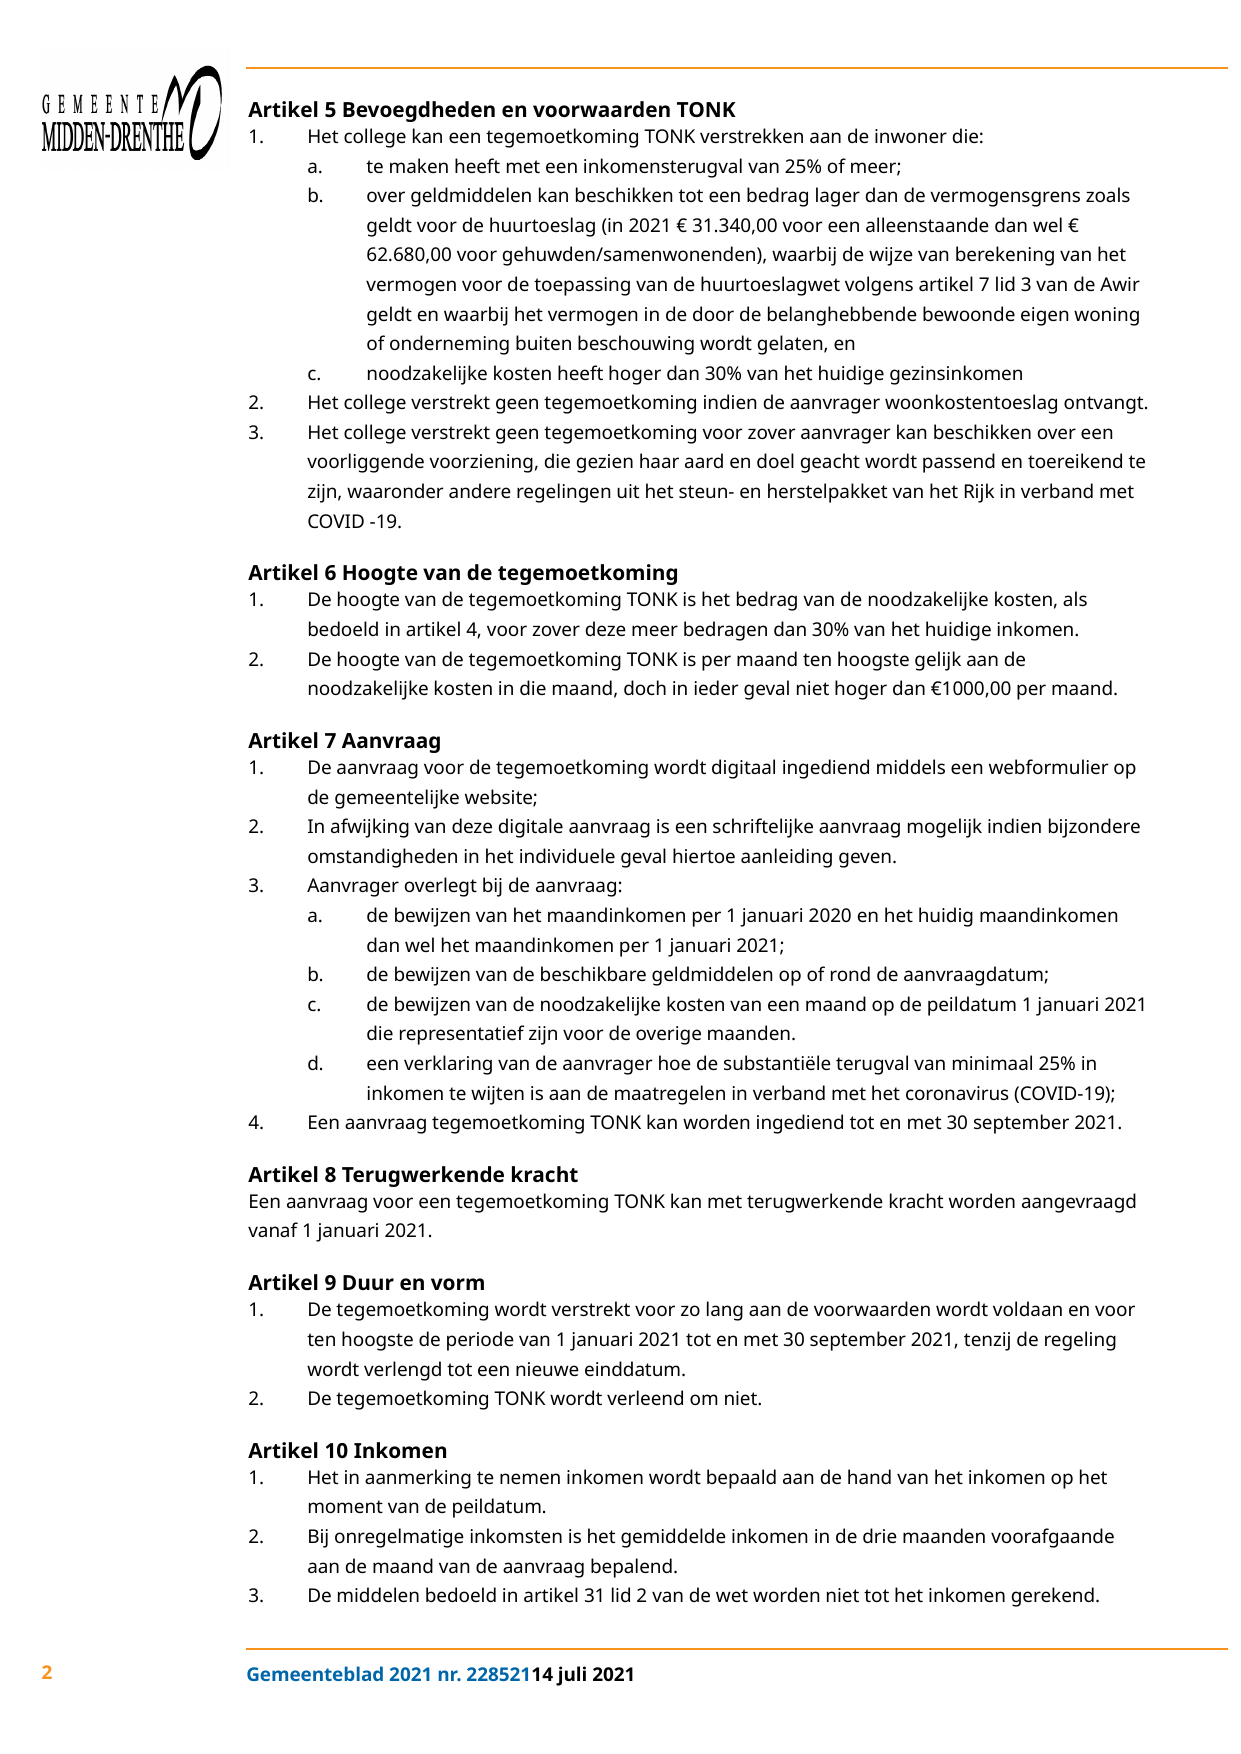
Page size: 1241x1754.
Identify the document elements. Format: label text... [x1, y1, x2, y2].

list De hoogte van de tegemoetkoming TONK is het bedrag van de noodzakelijke kosten, als bedoeld in artikel 4, voor zover deze meer bedragen dan 30% van het huidige inkomen. [248, 587, 1152, 642]
picture [41, 47, 231, 172]
list een verklaring van de aanvrager hoe de substantiële terugval van minimaal 25% in inkomen te wijten is aan de maatregelen in verband met het coronavirus (COVID-19); [307, 1050, 1152, 1105]
list de bewijzen van het maandinkomen per 1 januari 2020 en het huidig maandinkomen dan wel het maandinkomen per 1 januari 2021; [307, 902, 1152, 957]
list Het college kan een tegemoetkoming TONK verstrekken aan de inwoner die: [248, 123, 1152, 149]
text Artikel 6 Hoogte van de tegemoetkoming [248, 558, 1152, 587]
text Artikel 9 Duur en vorm [248, 1268, 1152, 1297]
list Aanvrager overlegt bij de aanvraag: [248, 873, 1152, 898]
list Het college verstrekt geen tegemoetkoming voor zover aanvrager kan beschikken over een voorliggende voorziening, die gezien haar aard en doel geacht wordt passend en toereikend te zijn, waaronder andere regelingen uit het steun- en herstelpakket van het Rijk in verband met COVID -19. [248, 419, 1152, 533]
list Het college verstrekt geen tegemoetkoming indien de aanvrager woonkostentoeslag ontvangt. [248, 389, 1152, 415]
list Bij onregelmatige inkomsten is het gemiddelde inkomen in de drie maanden voorafgaande aan de maand van de aanvraag bepalend. [248, 1523, 1152, 1579]
list Een aanvraag tegemoetkoming TONK kan worden ingediend tot en met 30 september 2021. [248, 1109, 1152, 1135]
list In afwijking van deze digitale aanvraag is een schriftelijke aanvraag mogelijk indien bijzondere omstandigheden in het individuele geval hiertoe aanleiding geven. [248, 813, 1152, 869]
list De tegemoetkoming TONK wordt verleend om niet. [248, 1385, 1152, 1411]
text Artikel 10 Inkomen [248, 1436, 1152, 1464]
text Artikel 8 Terugwerkende kracht [248, 1160, 1152, 1188]
text Een aanvraag voor een tegemoetkoming TONK kan met terugwerkende kracht worden aangevraagd vanaf 1 januari 2021. [248, 1188, 1152, 1243]
list te maken heeft met een inkomensterugval van 25% of meer; [307, 153, 1152, 178]
list De tegemoetkoming wordt verstrekt voor zo lang aan de voorwaarden wordt voldaan en voor ten hoogste de periode van 1 januari 2021 tot en met 30 september 2021, tenzij de regeling wordt verlengd tot een nieuwe einddatum. [248, 1297, 1152, 1381]
list over geldmiddelen kan beschikken tot een bedrag lager dan de vermogensgrens zoals geldt voor de huurtoeslag (in 2021 € 31.340,00 voor een alleenstaande dan wel € 62.680,00 voor gehuwden/samenwonenden), waarbij de wijze van berekening van het vermogen voor de toepassing van de huurtoeslagwet volgens artikel 7 lid 3 van de Awir geldt en waarbij het vermogen in de door de belanghebbende bewoonde eigen woning of onderneming buiten beschouwing wordt gelaten, en [307, 182, 1152, 356]
list De hoogte van de tegemoetkoming TONK is per maand ten hoogste gelijk aan de noodzakelijke kosten in die maand, doch in ieder geval niet hoger dan €1000,00 per maand. [248, 646, 1152, 701]
text Artikel 5 Bevoegdheden en voorwaarden TONK [248, 95, 1152, 123]
list de bewijzen van de beschikbare geldmiddelen op of rond de aanvraagdatum; [307, 961, 1152, 987]
list De middelen bedoeld in artikel 31 lid 2 van de wet worden niet tot het inkomen gerekend. [248, 1582, 1152, 1608]
text Artikel 7 Aanvraag [248, 726, 1152, 754]
list Het in aanmerking te nemen inkomen wordt bepaald aan de hand van het inkomen op het moment van de peildatum. [248, 1464, 1152, 1519]
list de bewijzen van de noodzakelijke kosten van een maand op de peildatum 1 januari 2021 die representatief zijn voor de overige maanden. [307, 991, 1152, 1046]
list De aanvraag voor de tegemoetkoming wordt digitaal ingediend middels een webformulier op de gemeentelijke website; [248, 754, 1152, 809]
list noodzakelijke kosten heeft hoger dan 30% van het huidige gezinsinkomen [307, 360, 1152, 386]
